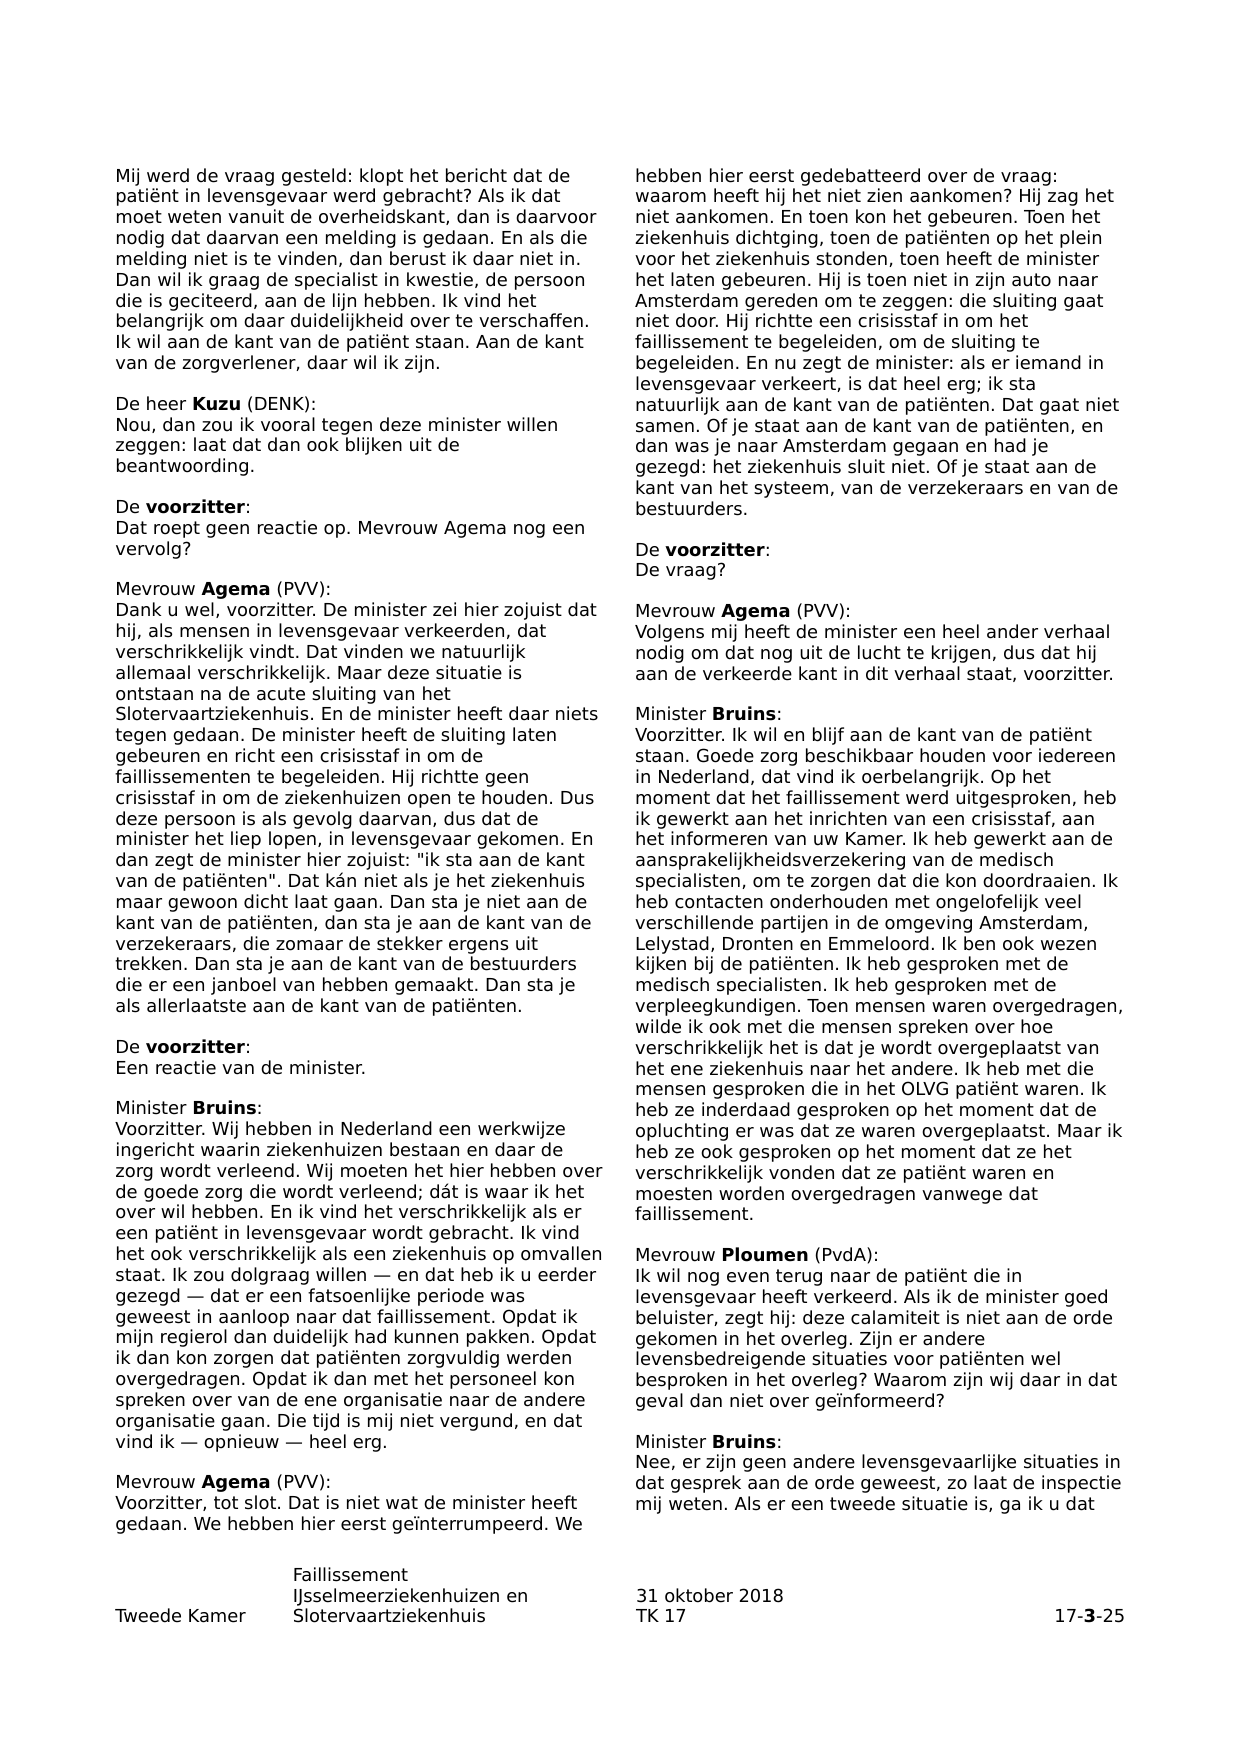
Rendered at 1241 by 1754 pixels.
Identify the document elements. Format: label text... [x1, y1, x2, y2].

text Voorzitter. Wij hebben in Nederland een werkwijze ingericht waarin ziekenhuizen bestaan en daar de zorg wordt verleend. Wij moeten het hier hebben over de goede zorg die wordt verleend; dát is waar ik het over wil hebben. En ik vind het verschrikkelijk als er een patiënt in levensgevaar wordt gebracht. Ik vind het ook verschrikkelijk als een ziekenhuis op omvallen staat. Ik zou dolgraag willen — en dat heb ik u eerder gezegd — dat er een fatsoenlijke periode was geweest in aanloop naar dat faillissement. Opdat ik mijn regierol dan duidelijk had kunnen pakken. Opdat ik dan kon zorgen dat patiënten zorgvuldig werden overgedragen. Opdat ik dan met het personeel kon spreken over van de ene organisatie naar de andere organisatie gaan. Die tijd is mij niet vergund, en dat vind ik — opnieuw — heel erg. [115, 1119, 605, 1452]
text Minister Bruins: [635, 1432, 1125, 1452]
text Een reactie van de minister. [115, 1057, 605, 1078]
text Minister Bruins: [635, 704, 1125, 725]
text Nee, er zijn geen andere levensgevaarlijke situaties in dat gesprek aan de orde geweest, zo laat de inspectie mij weten. Als er een tweede situatie is, ga ik u dat [635, 1452, 1125, 1515]
text Mevrouw Agema (PVV): [115, 1472, 605, 1493]
text hebben hier eerst gedebatteerd over de vraag: waarom heeft hij het niet zien aankomen? Hij zag het niet aankomen. En toen kon het gebeuren. Toen het ziekenhuis dichtging, toen de patiënten op het plein voor het ziekenhuis stonden, toen heeft de minister het laten gebeuren. Hij is toen niet in zijn auto naar Amsterdam gereden om te zeggen: die sluiting gaat niet door. Hij richtte een crisisstaf in om het faillissement te begeleiden, om de sluiting te begeleiden. En nu zegt de minister: als er iemand in levensgevaar verkeert, is dat heel erg; ik sta natuurlijk aan de kant van de patiënten. Dat gaat niet samen. Of je staat aan de kant van de patiënten, en dan was je naar Amsterdam gegaan en had je gezegd: het ziekenhuis sluit niet. Of je staat aan de kant van het systeem, van de verzekeraars en van de bestuurders. [635, 165, 1125, 519]
text Voorzitter, tot slot. Dat is niet wat de minister heeft gedaan. We hebben hier eerst geïnterrumpeerd. We [115, 1493, 605, 1535]
text De voorzitter: [115, 497, 605, 518]
text Dat roept geen reactie op. Mevrouw Agema nog een vervolg? [115, 518, 605, 559]
text Mevrouw Ploumen (PvdA): [635, 1245, 1125, 1266]
text De vraag? [635, 560, 1125, 581]
text Mevrouw Agema (PVV): [115, 579, 605, 600]
text Dank u wel, voorzitter. De minister zei hier zojuist dat hij, als mensen in levensgevaar verkeerden, dat verschrikkelijk vindt. Dat vinden we natuurlijk allemaal verschrikkelijk. Maar deze situatie is ontstaan na de acute sluiting van het Slotervaartziekenhuis. En de minister heeft daar niets tegen gedaan. De minister heeft de sluiting laten gebeuren en richt een crisisstaf in om de faillissementen te begeleiden. Hij richtte geen crisisstaf in om de ziekenhuizen open te houden. Dus deze persoon is als gevolg daarvan, dus dat de minister het liep lopen, in levensgevaar gekomen. En dan zegt de minister hier zojuist: "ik sta aan de kant van de patiënten". Dat kán niet als je het ziekenhuis maar gewoon dicht laat gaan. Dan sta je niet aan de kant van de patiënten, dan sta je aan de kant van de verzekeraars, die zomaar de stekker ergens uit trekken. Dan sta je aan de kant van de bestuurders die er een janboel van hebben gemaakt. Dan sta je als allerlaatste aan de kant van de patiënten. [115, 600, 605, 1017]
text De voorzitter: [635, 539, 1125, 560]
text Volgens mij heeft de minister een heel ander verhaal nodig om dat nog uit de lucht te krijgen, dus dat hij aan de verkeerde kant in dit verhaal staat, voorzitter. [635, 622, 1125, 684]
text Mevrouw Agema (PVV): [635, 601, 1125, 622]
text Mij werd de vraag gesteld: klopt het bericht dat de patiënt in levensgevaar werd gebracht? Als ik dat moet weten vanuit de overheidskant, dan is daarvoor nodig dat daarvan een melding is gedaan. En als die melding niet is te vinden, dan berust ik daar niet in. Dan wil ik graag de specialist in kwestie, de persoon die is geciteerd, aan de lijn hebben. Ik vind het belangrijk om daar duidelijkheid over te verschaffen. Ik wil aan de kant van de patiënt staan. Aan de kant van de zorgverlener, daar wil ik zijn. [115, 165, 605, 374]
text Nou, dan zou ik vooral tegen deze minister willen zeggen: laat dat dan ook blijken uit de beantwoording. [115, 414, 605, 477]
text Voorzitter. Ik wil en blijf aan de kant van de patiënt staan. Goede zorg beschikbaar houden voor iedereen in Nederland, dat vind ik oerbelangrijk. Op het moment dat het faillissement werd uitgesproken, heb ik gewerkt aan het inrichten van een crisisstaf, aan het informeren van uw Kamer. Ik heb gewerkt aan de aansprakelijkheidsverzekering van de medisch specialisten, om te zorgen dat die kon doordraaien. Ik heb contacten onderhouden met ongelofelijk veel verschillende partijen in de omgeving Amsterdam, Lelystad, Dronten en Emmeloord. Ik ben ook wezen kijken bij de patiënten. Ik heb gesproken met de medisch specialisten. Ik heb gesproken met de verpleegkundigen. Toen mensen waren overgedragen, wilde ik ook met die mensen spreken over hoe verschrikkelijk het is dat je wordt overgeplaatst van het ene ziekenhuis naar het andere. Ik heb met die mensen gesproken die in het OLVG patiënt waren. Ik heb ze inderdaad gesproken op het moment dat de opluchting er was dat ze waren overgeplaatst. Maar ik heb ze ook gesproken op het moment dat ze het verschrikkelijk vonden dat ze patiënt waren en moesten worden overgedragen vanwege dat faillissement. [635, 725, 1125, 1225]
text Ik wil nog even terug naar de patiënt die in levensgevaar heeft verkeerd. Als ik de minister goed beluister, zegt hij: deze calamiteit is niet aan de orde gekomen in het overleg. Zijn er andere levensbedreigende situaties voor patiënten wel besproken in het overleg? Waarom zijn wij daar in dat geval dan niet over geïnformeerd? [635, 1266, 1125, 1412]
text Minister Bruins: [115, 1098, 605, 1119]
text De heer Kuzu (DENK): [115, 394, 605, 414]
text De voorzitter: [115, 1037, 605, 1057]
